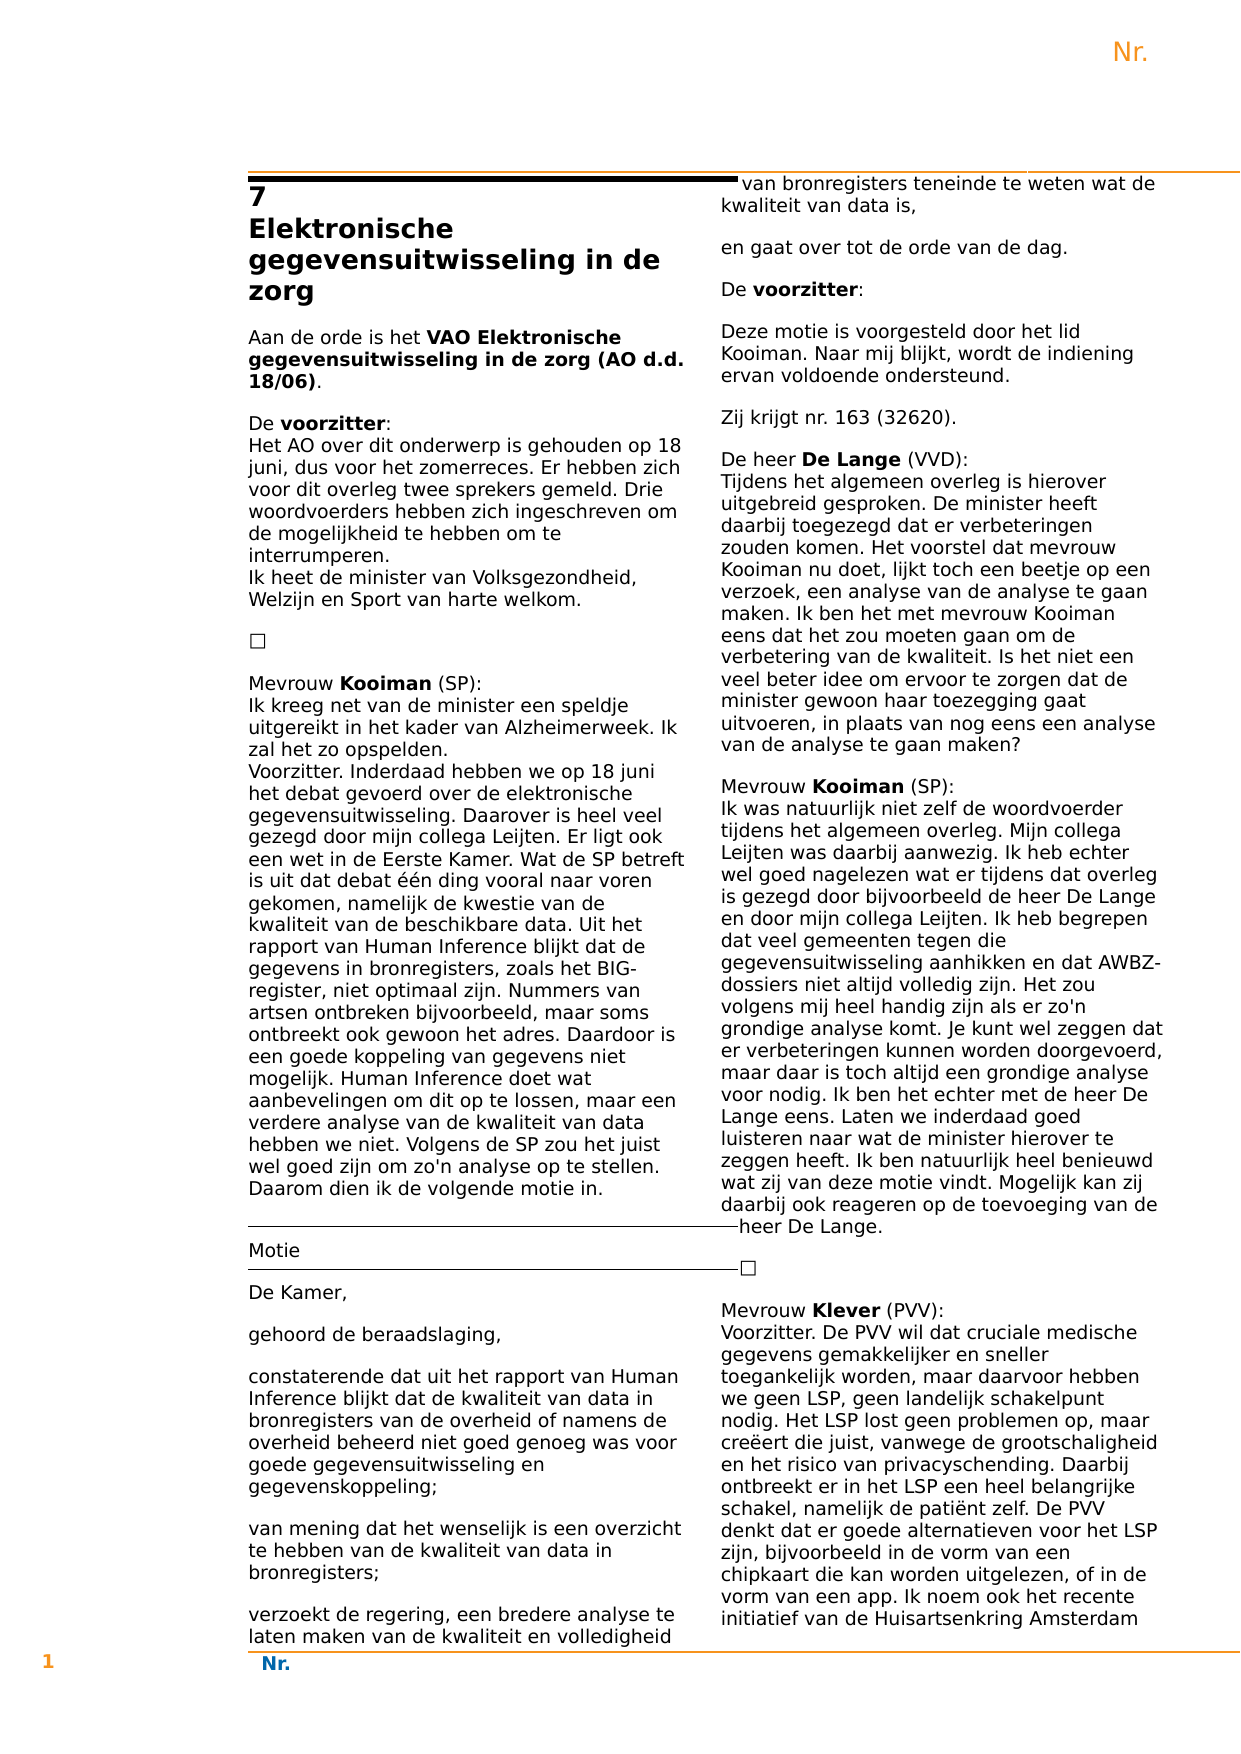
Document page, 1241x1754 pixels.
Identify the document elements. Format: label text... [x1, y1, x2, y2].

text Aan de orde is het VAO Elektronische gegevensuitwisseling in de zorg (AO d.d. 18/06). [248, 327, 691, 393]
text Mevrouw Klever (PVV): [721, 1300, 1163, 1322]
text Zij krijgt nr. 163 (32620). [721, 407, 1163, 429]
text ⬜ [248, 631, 691, 653]
text De voorzitter: [248, 413, 691, 435]
title 7 Elektronische gegevensuitwisseling in de zorg [248, 182, 691, 307]
text De voorzitter: [721, 279, 1163, 301]
text Ik heet de minister van Volksgezondheid, Welzijn en Sport van harte welkom. [248, 567, 691, 611]
text Deze motie is voorgesteld door het lid Kooiman. Naar mij blijkt, wordt de indiening ervan voldoende ondersteund. [721, 321, 1163, 387]
text Ik kreeg net van de minister een speldje uitgereikt in het kader van Alzheimerweek. Ik zal het zo opspelden. [248, 694, 691, 761]
text Het AO over dit onderwerp is gehouden op 18 juni, dus voor het zomerreces. Er hebben zich voor dit overleg twee sprekers gemeld. Drie woordvoerders hebben zich ingeschreven om de mogelijkheid te hebben om te interrumperen. [248, 435, 691, 567]
text constaterende dat uit het rapport van Human Inference blijkt dat de kwaliteit van data in bronregisters van de overheid of namens de overheid beheerd niet goed genoeg was voor goede gegevensuitwisseling en gegevenskoppeling; [248, 1366, 691, 1498]
text Motie [248, 1240, 691, 1262]
text Mevrouw Kooiman (SP): [248, 673, 691, 694]
text De heer De Lange (VVD): [721, 449, 1163, 471]
text van mening dat het wenselijk is een overzicht te hebben van de kwaliteit van data in bronregisters; [248, 1518, 691, 1584]
text Mevrouw Kooiman (SP): [721, 776, 1163, 798]
text Ik was natuurlijk niet zelf de woordvoerder tijdens het algemeen overleg. Mijn collega Leijten was daarbij aanwezig. Ik heb echter wel goed nagelezen wat er tijdens dat overleg is gezegd door bijvoorbeeld de heer De Lange en door mijn collega Leijten. Ik heb begrepen dat veel gemeenten tegen die gegevensuitwisseling aanhikken en dat AWBZ-dossiers niet altijd volledig zijn. Het zou volgens mij heel handig zijn als er zo'n grondige analyse komt. Je kunt wel zeggen dat er verbeteringen kunnen worden doorgevoerd, maar daar is toch altijd een grondige analyse voor nodig. Ik ben het echter met de heer De Lange eens. Laten we inderdaad goed luisteren naar wat de minister hierover te zeggen heeft. Ik ben natuurlijk heel benieuwd wat zij van deze motie vindt. Mogelijk kan zij daarbij ook reageren op de toevoeging van de heer De Lange. [721, 798, 1163, 1238]
text Voorzitter. De PVV wil dat cruciale medische gegevens gemakkelijker en sneller toegankelijk worden, maar daarvoor hebben we geen LSP, geen landelijk schakelpunt nodig. Het LSP lost geen problemen op, maar creëert die juist, vanwege de grootschaligheid en het risico van privacyschending. Daarbij ontbreekt er in het LSP een heel belangrijke schakel, namelijk de patiënt zelf. De PVV denkt dat er goede alternatieven voor het LSP zijn, bijvoorbeeld in de vorm van een chipkaart die kan worden uitgelezen, of in de vorm van een app. Ik noem ook het recente initiatief van de Huisartsenkring Amsterdam [721, 1322, 1163, 1629]
text Voorzitter. Inderdaad hebben we op 18 juni het debat gevoerd over de elektronische gegevensuitwisseling. Daarover is heel veel gezegd door mijn collega Leijten. Er ligt ook een wet in de Eerste Kamer. Wat de SP betreft is uit dat debat één ding vooral naar voren gekomen, namelijk de kwestie van de kwaliteit van de beschikbare data. Uit het rapport van Human Inference blijkt dat de gegevens in bronregisters, zoals het BIG-register, niet optimaal zijn. Nummers van artsen ontbreken bijvoorbeeld, maar soms ontbreekt ook gewoon het adres. Daardoor is een goede koppeling van gegevens niet mogelijk. Human Inference doet wat aanbevelingen om dit op te lossen, maar een verdere analyse van de kwaliteit van data hebben we niet. Volgens de SP zou het juist wel goed zijn om zo'n analyse op te stellen. Daarom dien ik de volgende motie in. [248, 761, 691, 1200]
text verzoekt de regering, een bredere analyse te laten maken van de kwaliteit en volledigheid [248, 1604, 691, 1648]
text van bronregisters teneinde te weten wat de kwaliteit van data is, [721, 173, 1163, 217]
text ⬜ [721, 1258, 1163, 1280]
text en gaat over tot de orde van de dag. [721, 237, 1163, 259]
text De Kamer, [248, 1282, 691, 1304]
text Tijdens het algemeen overleg is hierover uitgebreid gesproken. De minister heeft daarbij toegezegd dat er verbeteringen zouden komen. Het voorstel dat mevrouw Kooiman nu doet, lijkt toch een beetje op een verzoek, een analyse van de analyse te gaan maken. Ik ben het met mevrouw Kooiman eens dat het zou moeten gaan om de verbetering van de kwaliteit. Is het niet een veel beter idee om ervoor te zorgen dat de minister gewoon haar toezegging gaat uitvoeren, in plaats van nog eens een analyse van de analyse te gaan maken? [721, 471, 1163, 756]
text gehoord de beraadslaging, [248, 1324, 691, 1346]
